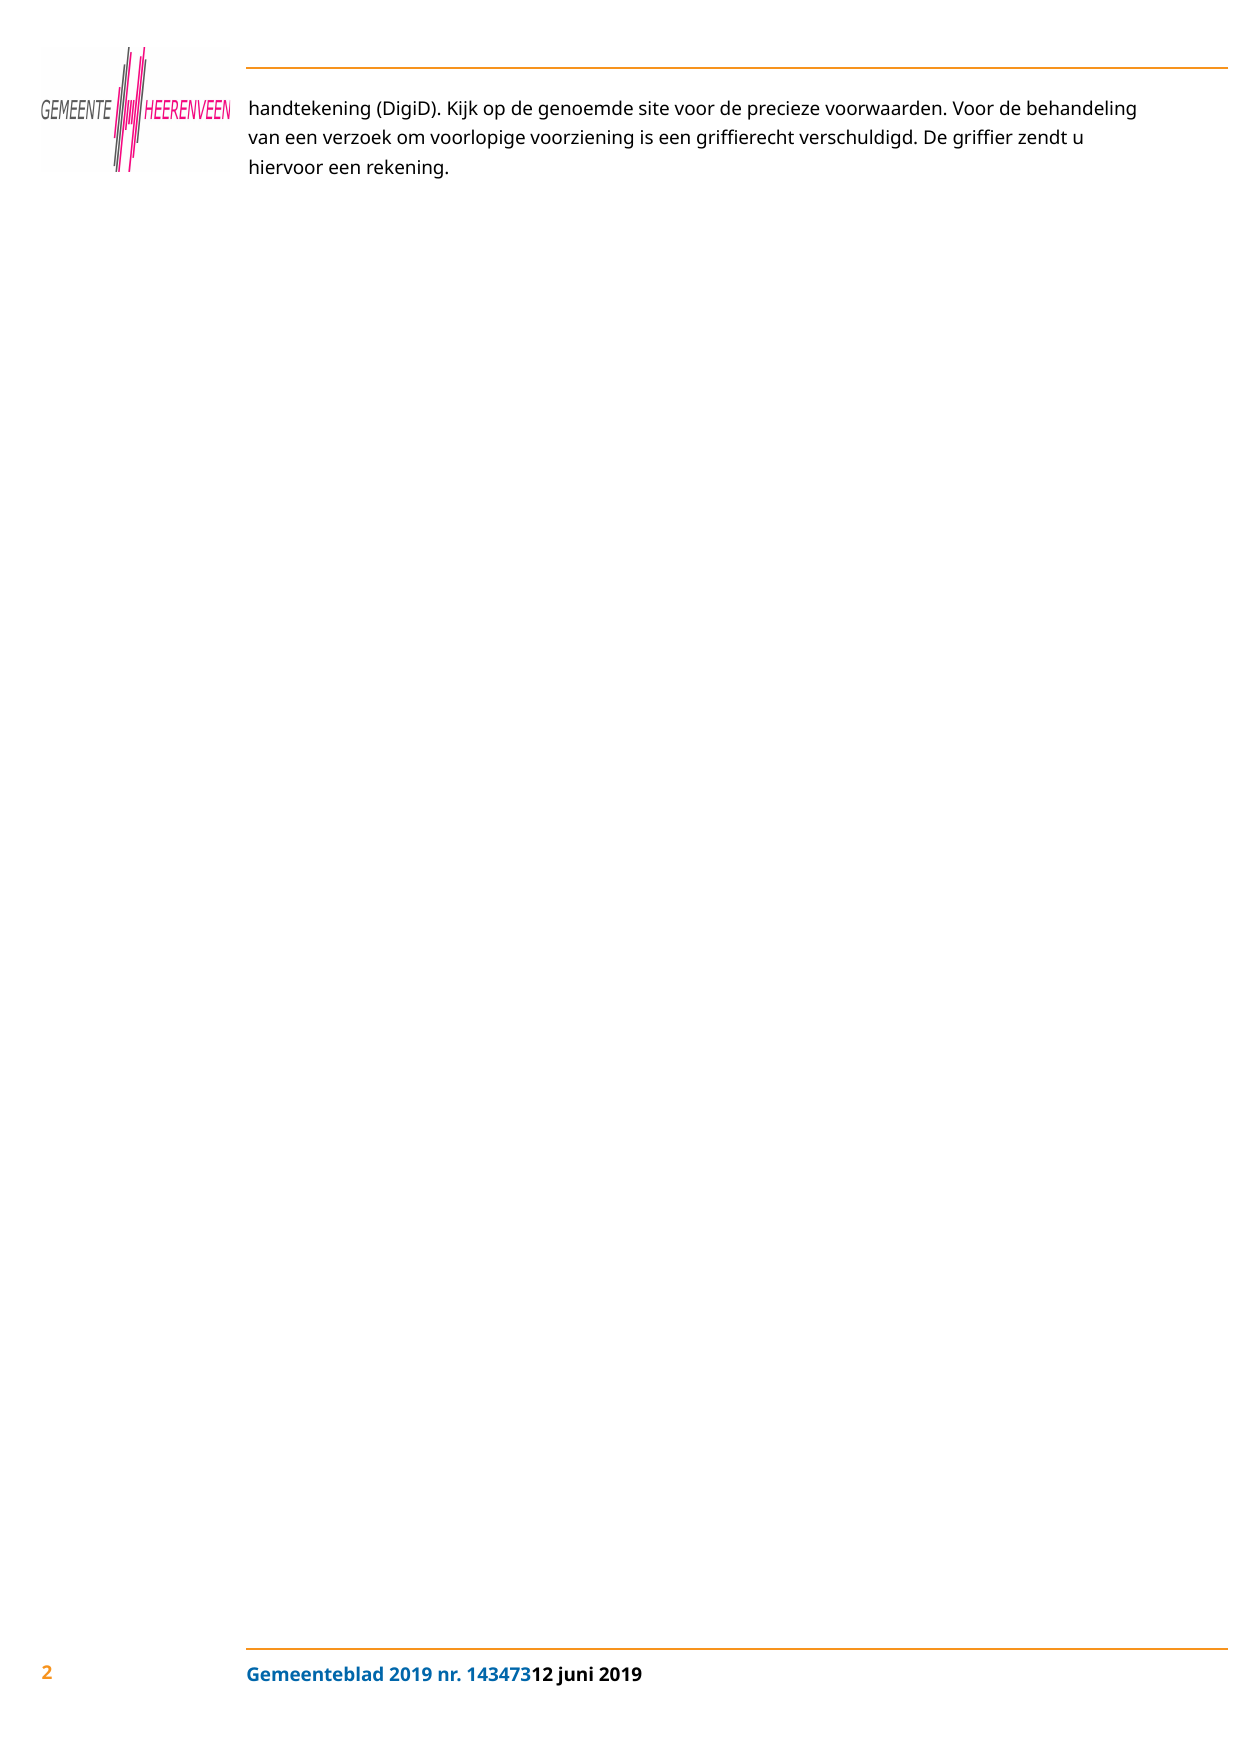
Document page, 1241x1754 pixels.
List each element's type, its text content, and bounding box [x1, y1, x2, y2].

picture [41, 47, 231, 172]
text handtekening (DigiD). Kijk op de genoemde site voor de precieze voorwaarden. Voor de behandeling van een verzoek om voorlopige voorziening is een griffierecht verschuldigd. De griffier zendt u hiervoor een rekening. [248, 95, 1152, 180]
